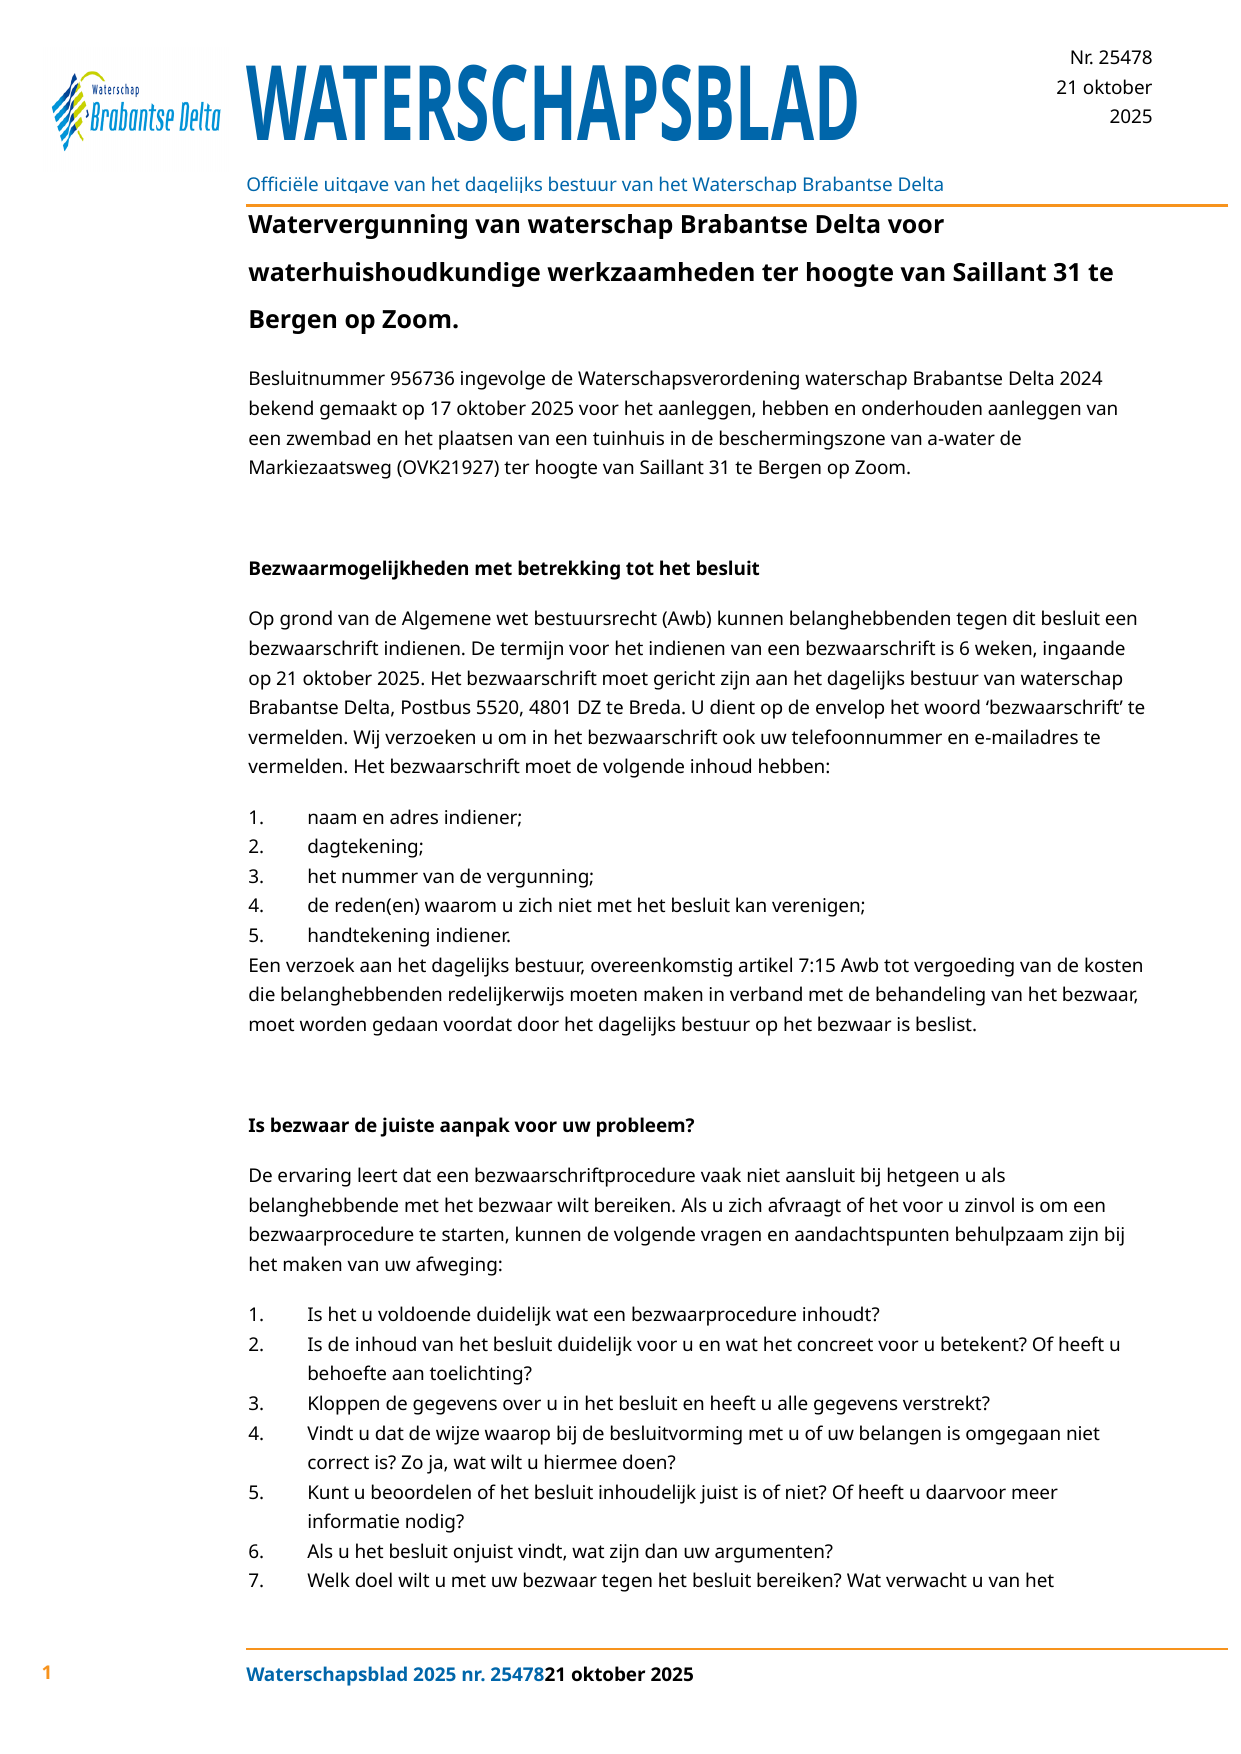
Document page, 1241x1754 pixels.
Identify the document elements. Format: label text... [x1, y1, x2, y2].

list de reden(en) waarom u zich niet met het besluit kan verenigen; [248, 893, 1152, 918]
list dagtekening; [248, 833, 1152, 859]
list naam en adres indiener; [248, 804, 1152, 829]
text Watervergunning van waterschap Brabantse Delta voor waterhuishoudkundige werkzaamheden ter hoogte van Saillant 31 te Bergen op Zoom. [248, 207, 1152, 336]
list het nummer van de vergunning; [248, 863, 1152, 889]
list Welk doel wilt u met uw bezwaar tegen het besluit bereiken? Wat verwacht u van het [248, 1568, 1152, 1593]
list Is de inhoud van het besluit duidelijk voor u en wat het concreet voor u betekent? Of heeft u behoefte aan toelichting? [248, 1331, 1152, 1386]
list Als u het besluit onjuist vindt, wat zijn dan uw argumenten? [248, 1538, 1152, 1564]
text Een verzoek aan het dagelijks bestuur, overeenkomstig artikel 7:15 Awb tot vergoeding van de kosten die belanghebbenden redelijkerwijs moeten maken in verband met de behandeling van het bezwaar, moet worden gedaan voordat door het dagelijks bestuur op het bezwaar is beslist. [248, 952, 1152, 1037]
text Besluitnummer 956736 ingevolge de Waterschapsverordening waterschap Brabantse Delta 2024 bekend gemaakt op 17 oktober 2025 voor het aanleggen, hebben en onderhouden aanleggen van een zwembad en het plaatsen van een tuinhuis in de beschermingszone van a-water de Markiezaatsweg (OVK21927) ter hoogte van Saillant 31 te Bergen op Zoom. [248, 366, 1152, 480]
list handtekening indiener. [248, 922, 1152, 948]
list Is het u voldoende duidelijk wat een bezwaarprocedure inhoudt? [248, 1301, 1152, 1327]
list Kloppen de gegevens over u in het besluit en heeft u alle gegevens verstrekt? [248, 1390, 1152, 1416]
list Kunt u beoordelen of het besluit inhoudelijk juist is of niet? Of heeft u daarvoor meer informatie nodig? [248, 1479, 1152, 1534]
picture [41, 47, 231, 172]
text Op grond van de Algemene wet bestuursrecht (Awb) kunnen belanghebbenden tegen dit besluit een bezwaarschrift indienen. De termijn voor het indienen van een bezwaarschrift is 6 weken, ingaande op 21 oktober 2025. Het bezwaarschrift moet gericht zijn aan het dagelijks bestuur van waterschap Brabantse Delta, Postbus 5520, 4801 DZ te Breda. U dient op de envelop het woord ‘bezwaarschrift’ te vermelden. Wij verzoeken u om in het bezwaarschrift ook uw telefoonnummer en e‑mailadres te vermelden. Het bezwaarschrift moet de volgende inhoud hebben: [248, 606, 1152, 779]
text Is bezwaar de juiste aanpak voor uw probleem? [248, 1112, 1152, 1137]
text De ervaring leert dat een bezwaarschriftprocedure vaak niet aansluit bij hetgeen u als belanghebbende met het bezwaar wilt bereiken. Als u zich afvraagt of het voor u zinvol is om een bezwaarprocedure te starten, kunnen de volgende vragen en aandachtspunten behulpzaam zijn bij het maken van uw afweging: [248, 1162, 1152, 1277]
text Bezwaarmogelijkheden met betrekking tot het besluit [248, 555, 1152, 581]
list Vindt u dat de wijze waarop bij de besluitvorming met u of uw belangen is omgegaan niet correct is? Zo ja, wat wilt u hiermee doen? [248, 1420, 1152, 1475]
